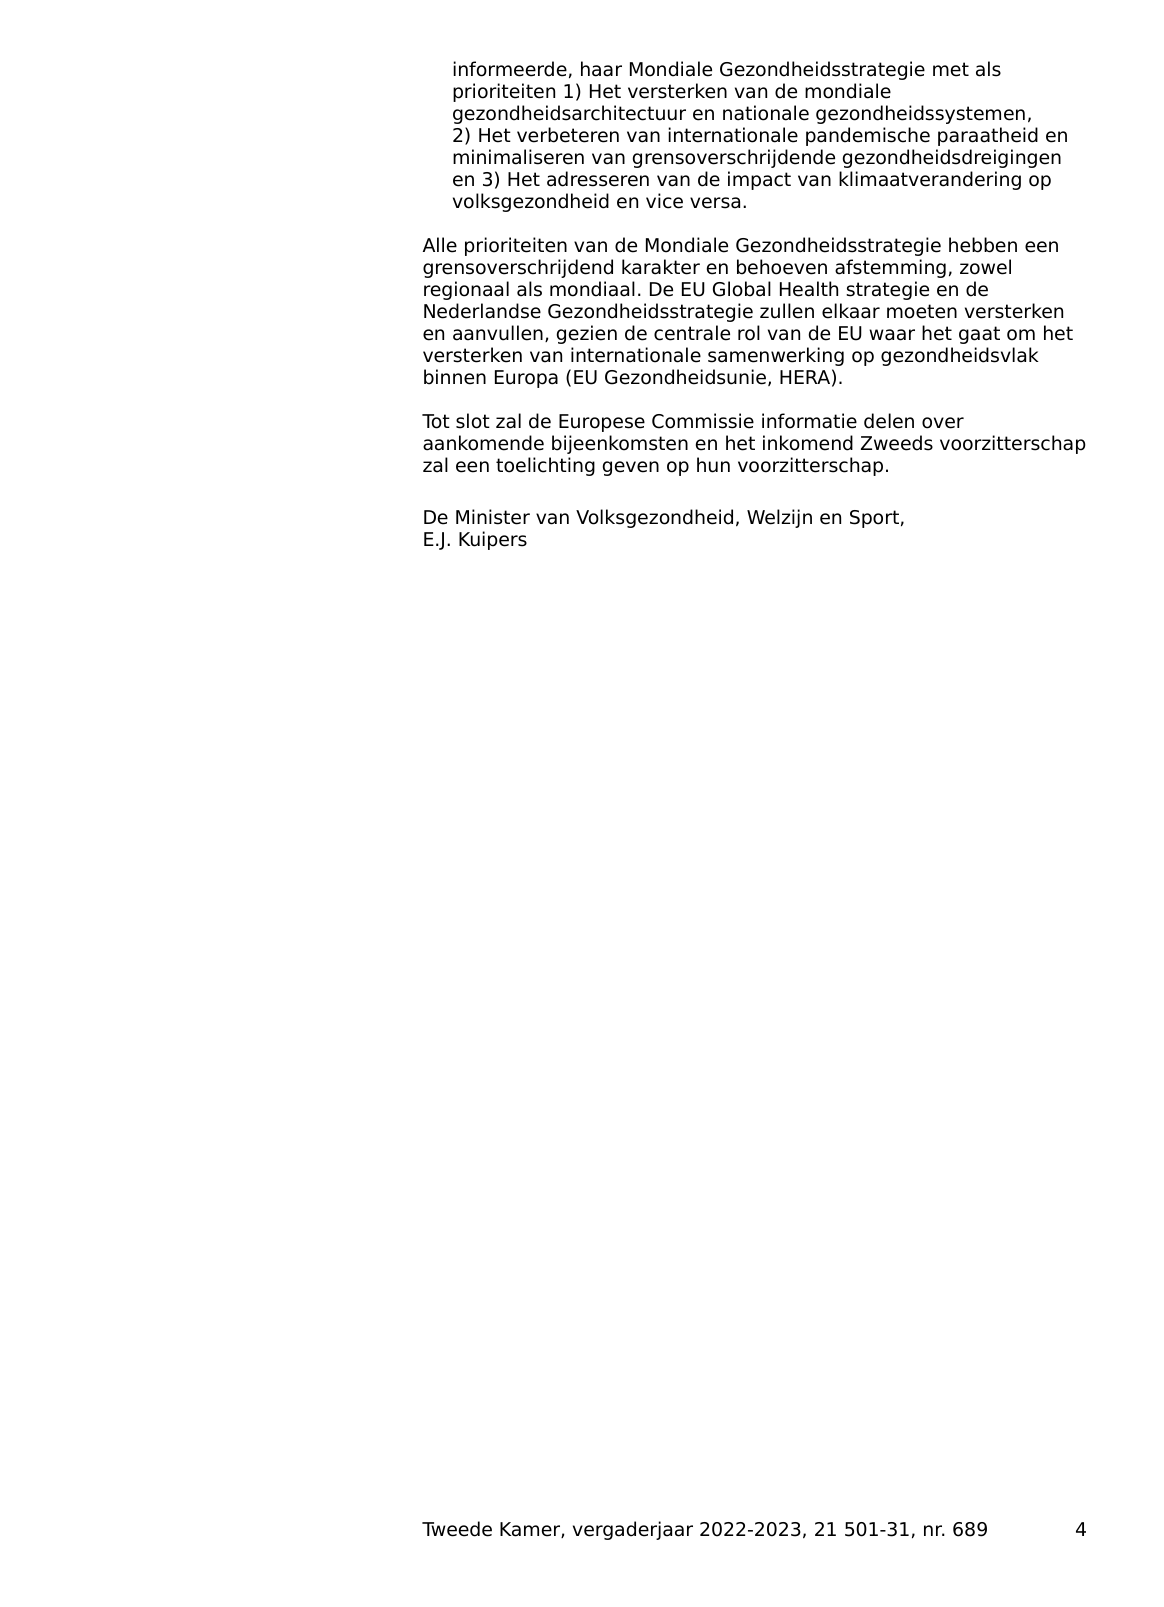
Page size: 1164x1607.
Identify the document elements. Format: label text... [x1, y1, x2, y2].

text Tot slot zal de Europese Commissie informatie delen over aankomende bijeenkomsten en het inkomend Zweeds voorzitterschap zal een toelichting geven op hun voorzitterschap. [422, 411, 1087, 477]
text informeerde, haar Mondiale Gezondheidsstrategie met als prioriteiten 1) Het versterken van de mondiale gezondheidsarchitectuur en nationale gezondheidssystemen, 2) Het verbeteren van internationale pandemische paraatheid en minimaliseren van grensoverschrijdende gezondheidsdreigingen en 3) Het adresseren van de impact van klimaatverandering op volksgezondheid en vice versa. [422, 59, 1087, 213]
text De Minister van Volksgezondheid, Welzijn en Sport, E.J. Kuipers [422, 507, 1087, 551]
text Alle prioriteiten van de Mondiale Gezondheidsstrategie hebben een grensoverschrijdend karakter en behoeven afstemming, zowel regionaal als mondiaal. De EU Global Health strategie en de Nederlandse Gezondheidsstrategie zullen elkaar moeten versterken en aanvullen, gezien de centrale rol van de EU waar het gaat om het versterken van internationale samenwerking op gezondheidsvlak binnen Europa (EU Gezondheidsunie, HERA). [422, 235, 1087, 389]
